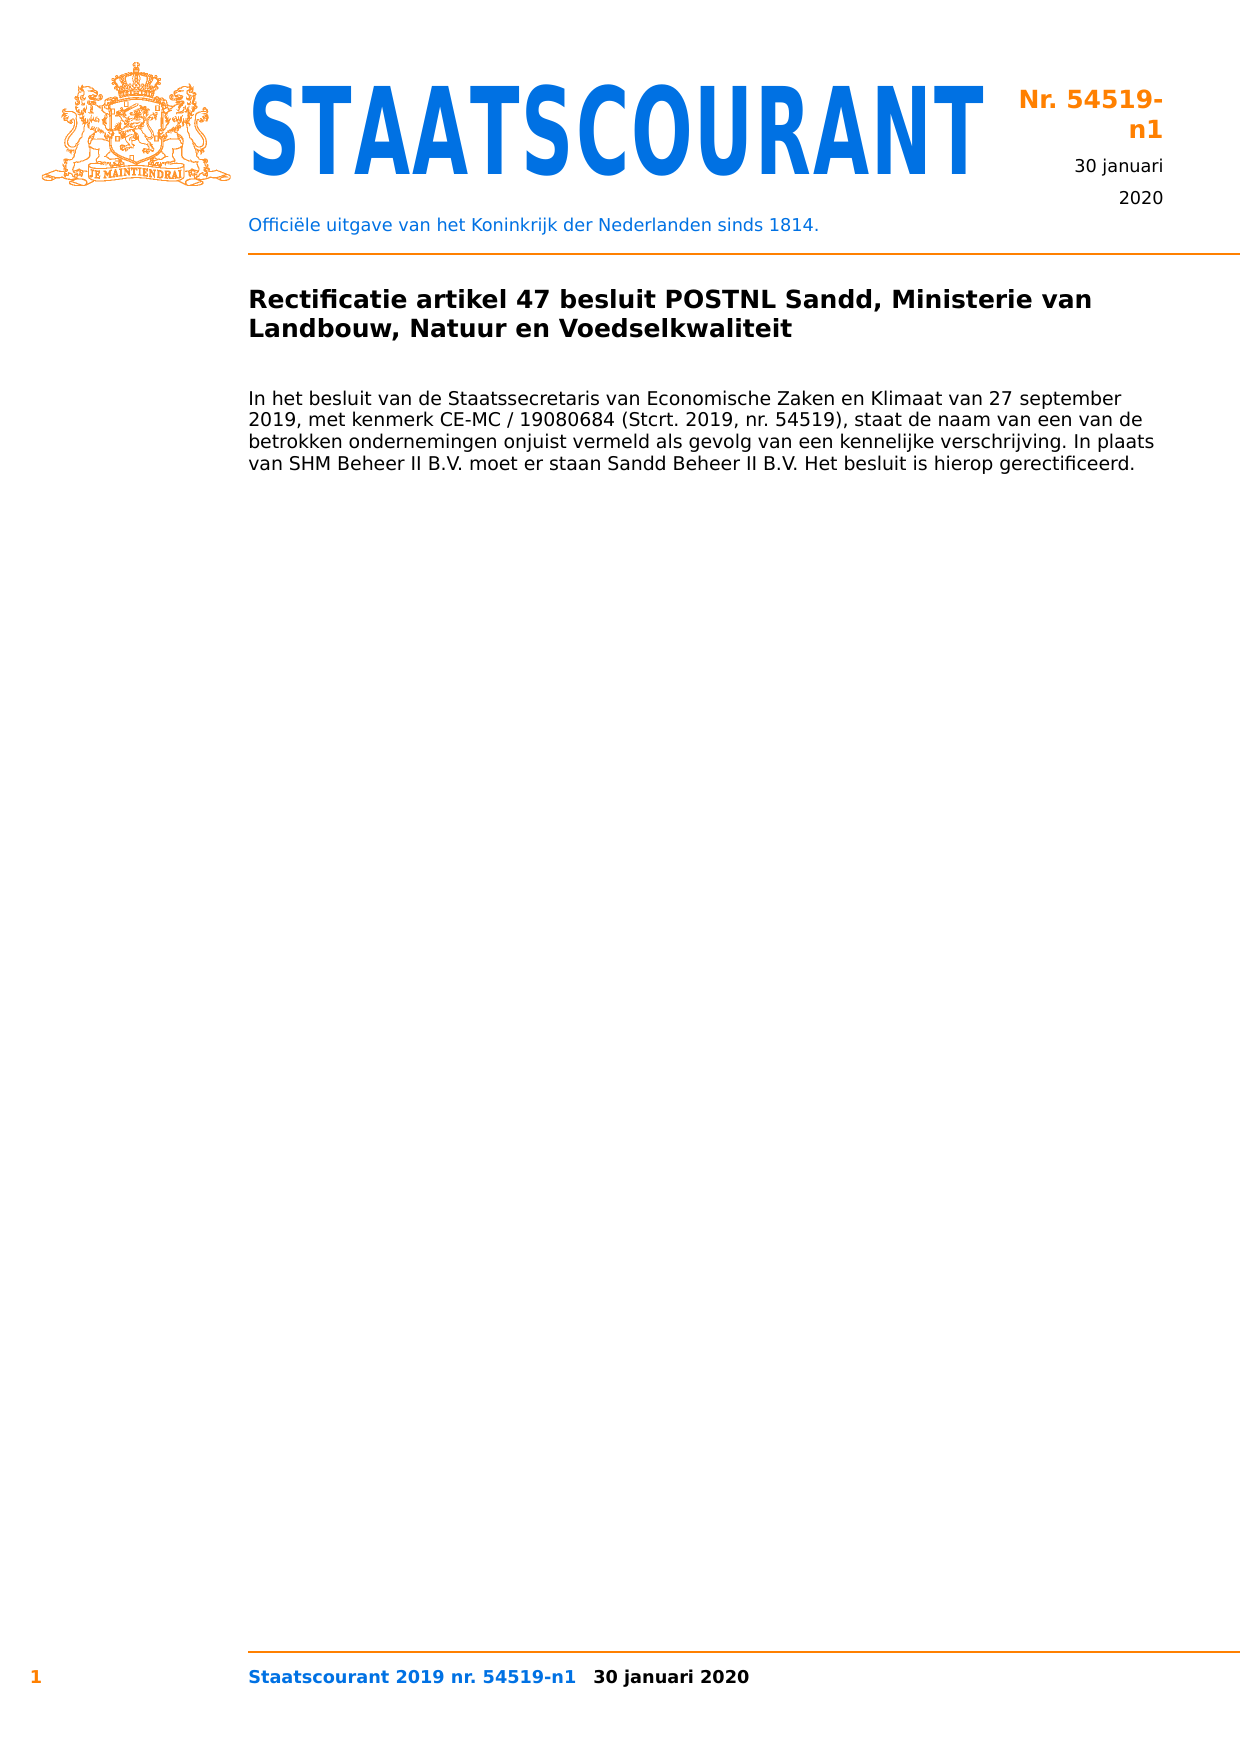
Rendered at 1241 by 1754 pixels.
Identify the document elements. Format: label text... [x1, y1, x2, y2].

subtitle Rectificatie artikel 47 besluit POSTNL Sandd, Ministerie van Landbouw, Natuur en Voedselkwaliteit [248, 285, 1163, 344]
table_cell 2020 [998, 183, 1240, 215]
picture [41, 62, 231, 186]
table_header [25, 62, 248, 253]
table_header STAATSCOURANT [248, 62, 998, 215]
text In het besluit van de Staatssecretaris van Economische Zaken en Klimaat van 27 september 2019, met kenmerk CE-MC / 19080684 (Stcrt. 2019, nr. 54519), staat de naam van een van de betrokken ondernemingen onjuist vermeld als gevolg van een kennelijke verschrijving. In plaats van SHM Beheer II B.V. moet er staan Sandd Beheer II B.V. Het besluit is hierop gerectificeerd. [248, 387, 1163, 475]
table_cell Officiële uitgave van het Koninkrijk der Nederlanden sinds 1814. [248, 215, 1240, 253]
table_header Nr. 54519-n1 [998, 62, 1240, 150]
table_cell 30 januari [998, 150, 1240, 182]
